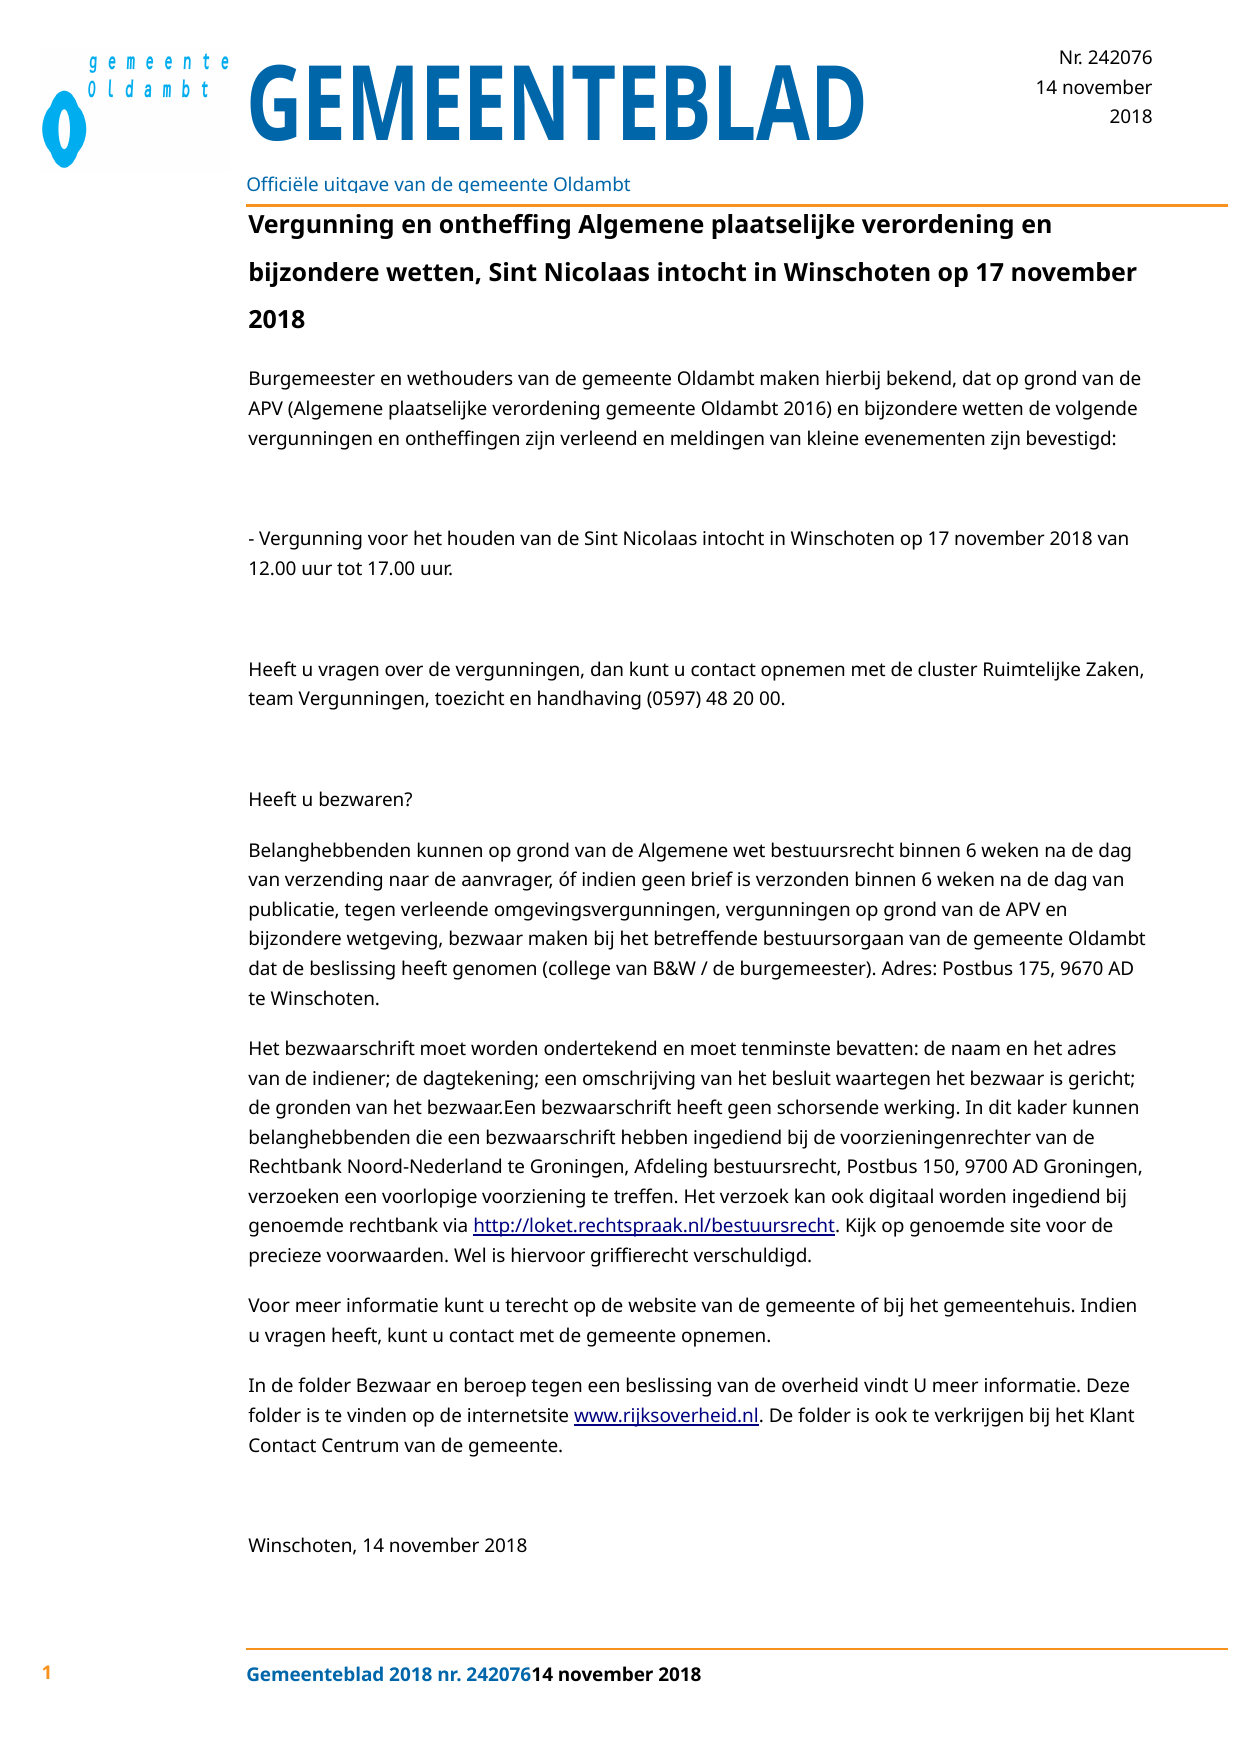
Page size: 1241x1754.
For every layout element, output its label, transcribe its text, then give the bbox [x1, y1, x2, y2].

text Heeft u vragen over de vergunningen, dan kunt u contact opnemen met de cluster Ruimtelijke Zaken, team Vergunningen, toezicht en handhaving (0597) 48 20 00. [248, 656, 1152, 711]
text - Vergunning voor het houden van de Sint Nicolaas intocht in Winschoten op 17 november 2018 van 12.00 uur tot 17.00 uur. [248, 526, 1152, 581]
text Het bezwaarschrift moet worden ondertekend en moet tenminste bevatten: de naam en het adres van de indiener; de dagtekening; een omschrijving van het besluit waartegen het bezwaar is gericht; de gronden van het bezwaar.Een bezwaarschrift heeft geen schorsende werking. In dit kader kunnen belanghebbenden die een bezwaarschrift hebben ingediend bij de voorzieningenrechter van de Rechtbank Noord-Nederland te Groningen, Afdeling bestuursrecht, Postbus 150, 9700 AD Groningen, verzoeken een voorlopige voorziening te treffen. Het verzoek kan ook digitaal worden ingediend bij genoemde rechtbank via http://loket.rechtspraak.nl/bestuursrecht. Kijk op genoemde site voor de precieze voorwaarden. Wel is hiervoor griffierecht verschuldigd. [248, 1035, 1152, 1268]
text Belanghebbenden kunnen op grond van de Algemene wet bestuursrecht binnen 6 weken na de dag van verzending naar de aanvrager, óf indien geen brief is verzonden binnen 6 weken na de dag van publicatie, tegen verleende omgevingsvergunningen, vergunningen op grond van de APV en bijzondere wetgeving, bezwaar maken bij het betreffende bestuursorgaan van de gemeente Oldambt dat de beslissing heeft genomen (college van B&W / de burgemeester). Adres: Postbus 175, 9670 AD te Winschoten. [248, 837, 1152, 1010]
text In de folder Bezwaar en beroep tegen een beslissing van de overheid vindt U meer informatie. Deze folder is te vinden op de internetsite www.rijksoverheid.nl. De folder is ook te verkrijgen bij het Klant Contact Centrum van de gemeente. [248, 1373, 1152, 1457]
picture [41, 47, 231, 172]
text Winschoten, 14 november 2018 [248, 1533, 1152, 1558]
text Heeft u bezwaren? [248, 786, 1152, 812]
text Vergunning en ontheffing Algemene plaatselijke verordening en bijzondere wetten, Sint Nicolaas intocht in Winschoten op 17 november 2018 [248, 207, 1152, 336]
text Burgemeester en wethouders van de gemeente Oldambt maken hierbij bekend, dat op grond van de APV (Algemene plaatselijke verordening gemeente Oldambt 2016) en bijzondere wetten de volgende vergunningen en ontheffingen zijn verleend en meldingen van kleine evenementen zijn bevestigd: [248, 366, 1152, 450]
text Voor meer informatie kunt u terecht op de website van de gemeente of bij het gemeentehuis. Indien u vragen heeft, kunt u contact met de gemeente opnemen. [248, 1293, 1152, 1348]
